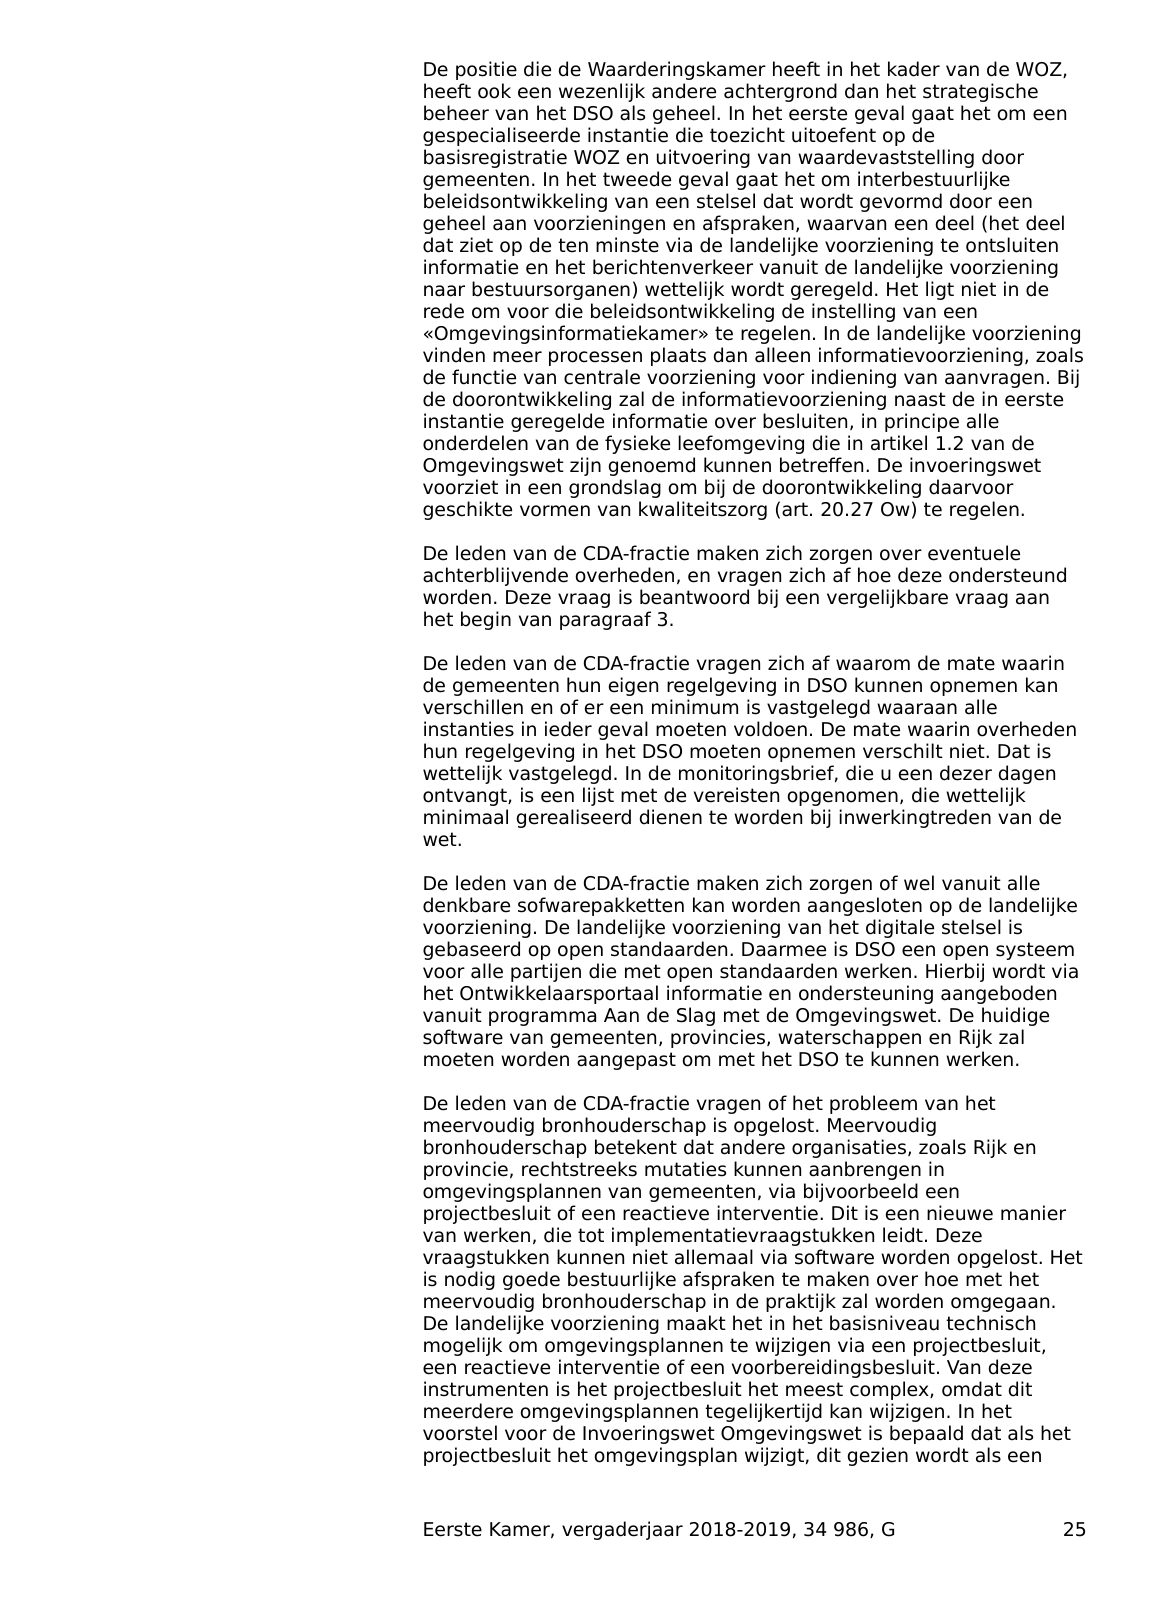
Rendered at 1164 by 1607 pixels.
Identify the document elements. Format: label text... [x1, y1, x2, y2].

text De leden van de CDA-fractie vragen zich af waarom de mate waarin de gemeenten hun eigen regelgeving in DSO kunnen opnemen kan verschillen en of er een minimum is vastgelegd waaraan alle instanties in ieder geval moeten voldoen. De mate waarin overheden hun regelgeving in het DSO moeten opnemen verschilt niet. Dat is wettelijk vastgelegd. In de monitoringsbrief, die u een dezer dagen ontvangt, is een lijst met de vereisten opgenomen, die wettelijk minimaal gerealiseerd dienen te worden bij inwerkingtreden van de wet. [422, 653, 1087, 851]
text De leden van de CDA-fractie maken zich zorgen of wel vanuit alle denkbare sofwarepakketten kan worden aangesloten op de landelijke voorziening. De landelijke voorziening van het digitale stelsel is gebaseerd op open standaarden. Daarmee is DSO een open systeem voor alle partijen die met open standaarden werken. Hierbij wordt via het Ontwikkelaarsportaal informatie en ondersteuning aangeboden vanuit programma Aan de Slag met de Omgevingswet. De huidige software van gemeenten, provincies, waterschappen en Rijk zal moeten worden aangepast om met het DSO te kunnen werken. [422, 873, 1087, 1071]
text De leden van de CDA-fractie vragen of het probleem van het meervoudig bronhouderschap is opgelost. Meervoudig bronhouderschap betekent dat andere organisaties, zoals Rijk en provincie, rechtstreeks mutaties kunnen aanbrengen in omgevingsplannen van gemeenten, via bijvoorbeeld een projectbesluit of een reactieve interventie. Dit is een nieuwe manier van werken, die tot implementatievraagstukken leidt. Deze vraagstukken kunnen niet allemaal via software worden opgelost. Het is nodig goede bestuurlijke afspraken te maken over hoe met het meervoudig bronhouderschap in de praktijk zal worden omgegaan. De landelijke voorziening maakt het in het basisniveau technisch mogelijk om omgevingsplannen te wijzigen via een projectbesluit, een reactieve interventie of een voorbereidingsbesluit. Van deze instrumenten is het projectbesluit het meest complex, omdat dit meerdere omgevingsplannen tegelijkertijd kan wijzigen. In het voorstel voor de Invoeringswet Omgevingswet is bepaald dat als het projectbesluit het omgevingsplan wijzigt, dit gezien wordt als een [422, 1093, 1087, 1467]
text De positie die de Waarderingskamer heeft in het kader van de WOZ, heeft ook een wezenlijk andere achtergrond dan het strategische beheer van het DSO als geheel. In het eerste geval gaat het om een gespecialiseerde instantie die toezicht uitoefent op de basisregistratie WOZ en uitvoering van waardevaststelling door gemeenten. In het tweede geval gaat het om interbestuurlijke beleidsontwikkeling van een stelsel dat wordt gevormd door een geheel aan voorzieningen en afspraken, waarvan een deel (het deel dat ziet op de ten minste via de landelijke voorziening te ontsluiten informatie en het berichtenverkeer vanuit de landelijke voorziening naar bestuursorganen) wettelijk wordt geregeld. Het ligt niet in de rede om voor die beleidsontwikkeling de instelling van een «Omgevingsinformatiekamer» te regelen. In de landelijke voorziening vinden meer processen plaats dan alleen informatievoorziening, zoals de functie van centrale voorziening voor indiening van aanvragen. Bij de doorontwikkeling zal de informatievoorziening naast de in eerste instantie geregelde informatie over besluiten, in principe alle onderdelen van de fysieke leefomgeving die in artikel 1.2 van de Omgevingswet zijn genoemd kunnen betreffen. De invoeringswet voorziet in een grondslag om bij de doorontwikkeling daarvoor geschikte vormen van kwaliteitszorg (art. 20.27 Ow) te regelen. [422, 59, 1087, 521]
text De leden van de CDA-fractie maken zich zorgen over eventuele achterblijvende overheden, en vragen zich af hoe deze ondersteund worden. Deze vraag is beantwoord bij een vergelijkbare vraag aan het begin van paragraaf 3. [422, 543, 1087, 631]
